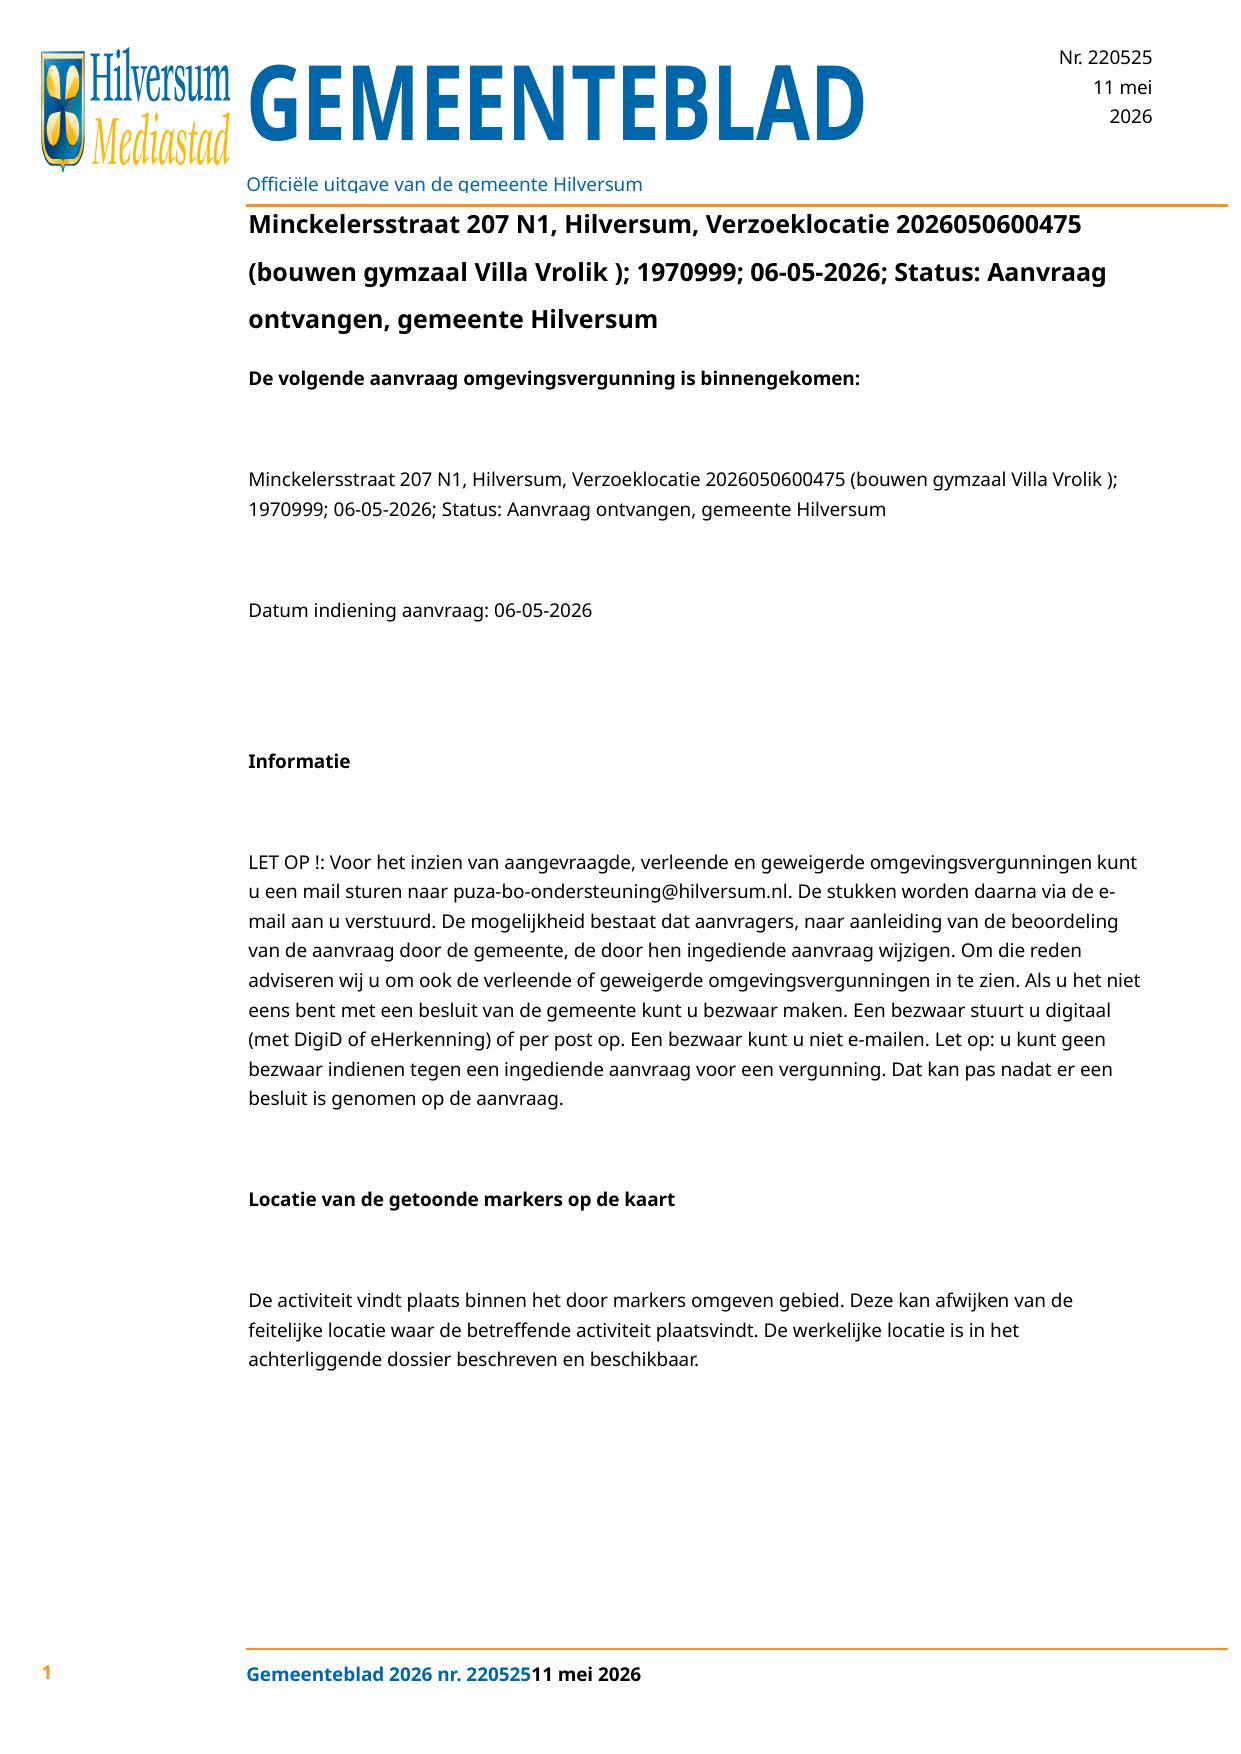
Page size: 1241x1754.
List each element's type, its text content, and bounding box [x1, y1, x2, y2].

text LET OP !: Voor het inzien van aangevraagde, verleende en geweigerde omgevingsvergunningen kunt u een mail sturen naar puza-bo-ondersteuning@hilversum.nl. De stukken worden daarna via de e-mail aan u verstuurd. De mogelijkheid bestaat dat aanvragers, naar aanleiding van de beoordeling van de aanvraag door de gemeente, de door hen ingediende aanvraag wijzigen. Om die reden adviseren wij u om ook de verleende of geweigerde omgevingsvergunningen in te zien. Als u het niet eens bent met een besluit van de gemeente kunt u bezwaar maken. Een bezwaar stuurt u digitaal (met DigiD of eHerkenning) of per post op. Een bezwaar kunt u niet e-mailen. Let op: u kunt geen bezwaar indienen tegen een ingediende aanvraag voor een vergunning. Dat kan pas nadat er een besluit is genomen op de aanvraag. [248, 849, 1152, 1111]
text Minckelersstraat 207 N1, Hilversum, Verzoeklocatie 2026050600475 (bouwen gymzaal Villa Vrolik ); 1970999; 06-05-2026; Status: Aanvraag ontvangen, gemeente Hilversum [248, 466, 1152, 522]
text Datum indiening aanvraag: 06-05-2026 [248, 597, 1152, 622]
text De activiteit vindt plaats binnen het door markers omgeven gebied. Deze kan afwijken van de feitelijke locatie waar de betreffende activiteit plaatsvindt. De werkelijke locatie is in het achterliggende dossier beschreven en beschikbaar. [248, 1287, 1152, 1372]
text Informatie [248, 748, 1152, 774]
picture [41, 47, 231, 172]
text Locatie van de getoonde markers op de kaart [248, 1186, 1152, 1212]
text De volgende aanvraag omgevingsvergunning is binnengekomen: [248, 366, 1152, 391]
text Minckelersstraat 207 N1, Hilversum, Verzoeklocatie 2026050600475 (bouwen gymzaal Villa Vrolik ); 1970999; 06-05-2026; Status: Aanvraag ontvangen, gemeente Hilversum [248, 207, 1152, 336]
